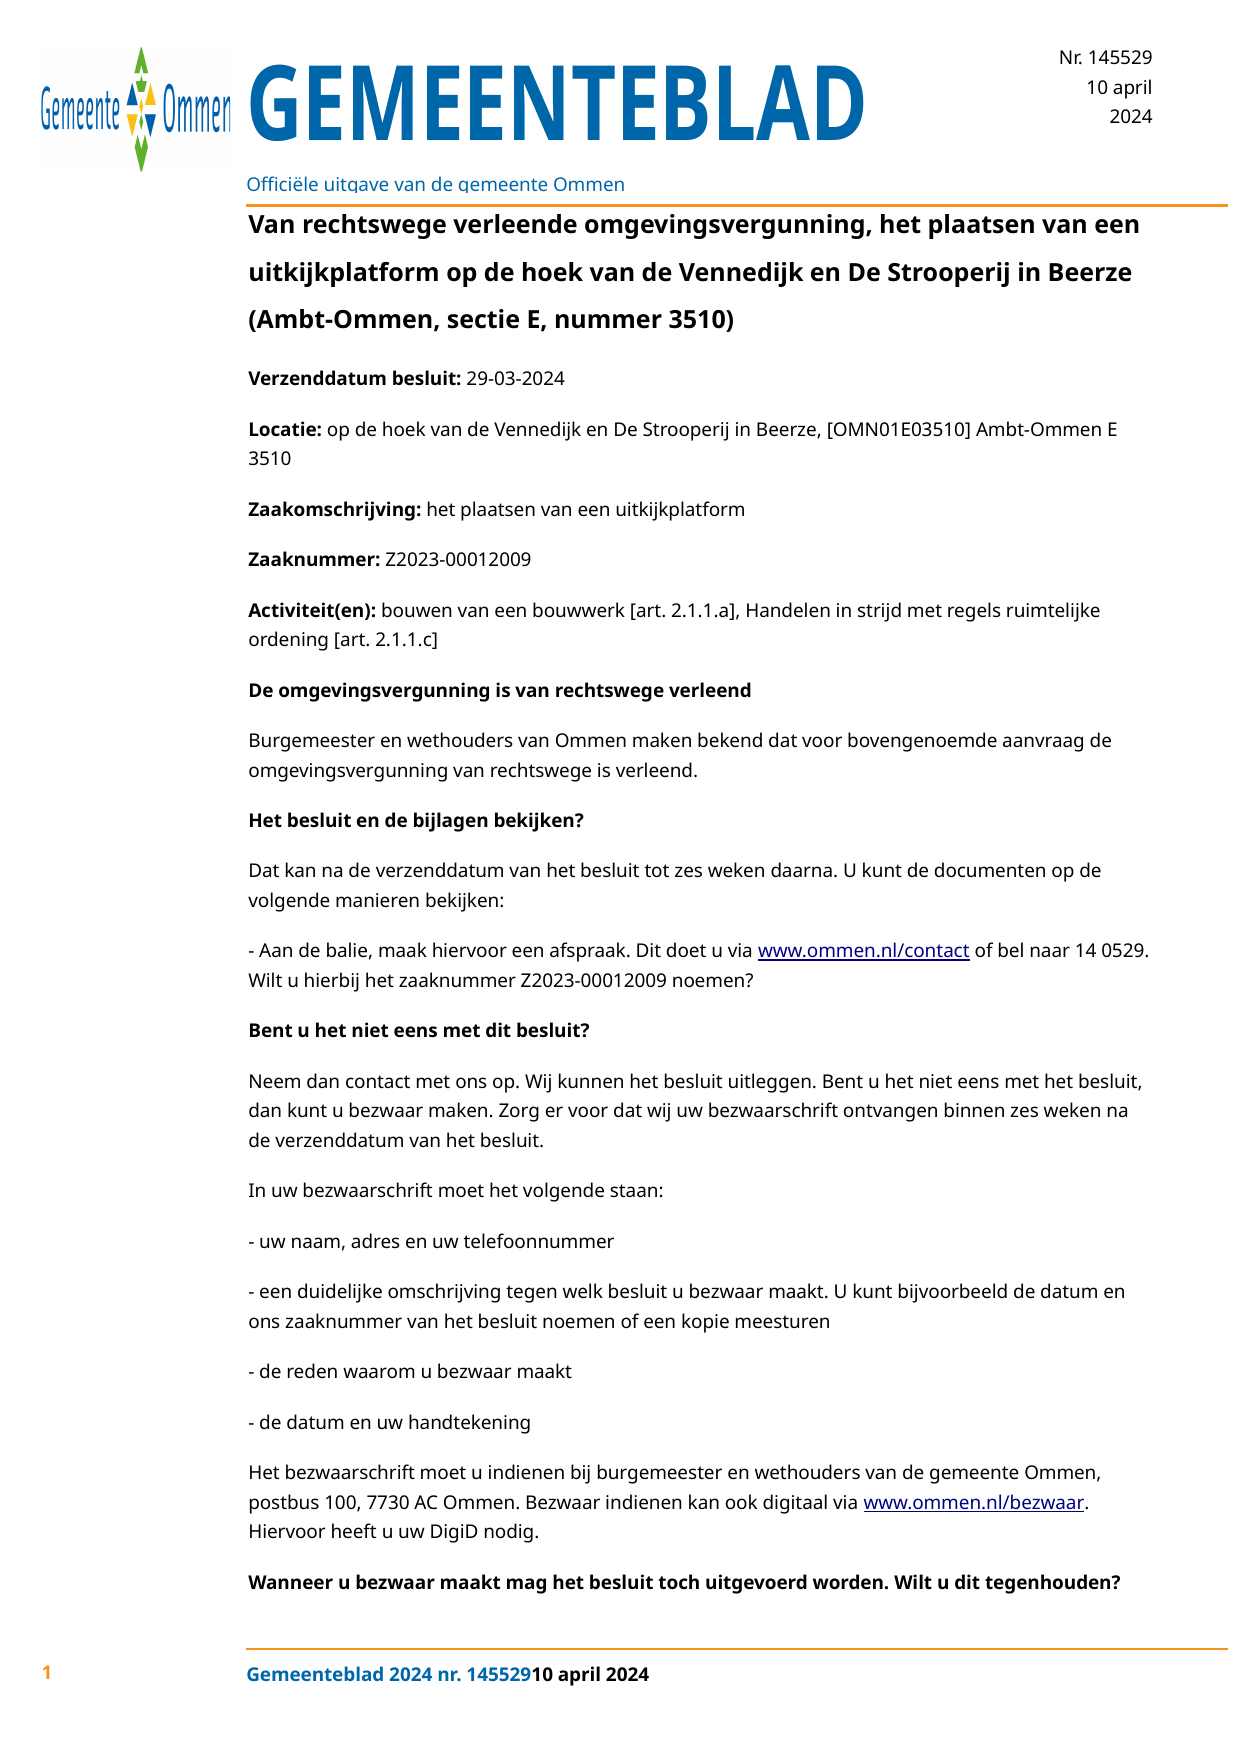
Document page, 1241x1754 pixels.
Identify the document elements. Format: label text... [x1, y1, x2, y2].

text - een duidelijke omschrijving tegen welk besluit u bezwaar maakt. U kunt bijvoorbeeld de datum en ons zaaknummer van het besluit noemen of een kopie meesturen [248, 1278, 1152, 1334]
text - de reden waarom u bezwaar maakt [248, 1358, 1152, 1384]
text Dat kan na de verzenddatum van het besluit tot zes weken daarna. U kunt de documenten op de volgende manieren bekijken: [248, 858, 1152, 913]
text Het bezwaarschrift moet u indienen bij burgemeester en wethouders van de gemeente Ommen, postbus 100, 7730 AC Ommen. Bezwaar indienen kan ook digitaal via www.ommen.nl/bezwaar. Hiervoor heeft u uw DigiD nodig. [248, 1459, 1152, 1544]
text Wanneer u bezwaar maakt mag het besluit toch uitgevoerd worden. Wilt u dit tegenhouden? [248, 1569, 1152, 1594]
text Bent u het niet eens met dit besluit? [248, 1018, 1152, 1043]
text De omgevingsvergunning is van rechtswege verleend [248, 677, 1152, 702]
text - Aan de balie, maak hiervoor een afspraak. Dit doet u via www.ommen.nl/contact of bel naar 14 0529. Wilt u hierbij het zaaknummer Z2023-00012009 noemen? [248, 938, 1152, 993]
text In uw bezwaarschrift moet het volgende staan: [248, 1178, 1152, 1203]
text Van rechtswege verleende omgevingsvergunning, het plaatsen van een uitkijkplatform op de hoek van de Vennedijk en De Strooperij in Beerze (Ambt-Ommen, sectie E, nummer 3510) [248, 207, 1152, 336]
picture [41, 47, 231, 172]
text - de datum en uw handtekening [248, 1409, 1152, 1434]
text Burgemeester en wethouders van Ommen maken bekend dat voor bovengenoemde aanvraag de omgevingsvergunning van rechtswege is verleend. [248, 727, 1152, 782]
text Het besluit en de bijlagen bekijken? [248, 807, 1152, 833]
text - uw naam, adres en uw telefoonnummer [248, 1228, 1152, 1254]
text Verzenddatum besluit: 29-03-2024 [248, 366, 1152, 391]
text Locatie: op de hoek van de Vennedijk en De Strooperij in Beerze, [OMN01E03510] Ambt-Ommen E 3510 [248, 416, 1152, 471]
text Activiteit(en): bouwen van een bouwwerk [art. 2.1.1.a], Handelen in strijd met regels ruimtelijke ordening [art. 2.1.1.c] [248, 597, 1152, 652]
text Zaakomschrijving: het plaatsen van een uitkijkplatform [248, 496, 1152, 522]
text Zaaknummer: Z2023-00012009 [248, 546, 1152, 572]
text Neem dan contact met ons op. Wij kunnen het besluit uitleggen. Bent u het niet eens met het besluit, dan kunt u bezwaar maken. Zorg er voor dat wij uw bezwaarschrift ontvangen binnen zes weken na de verzenddatum van het besluit. [248, 1068, 1152, 1153]
